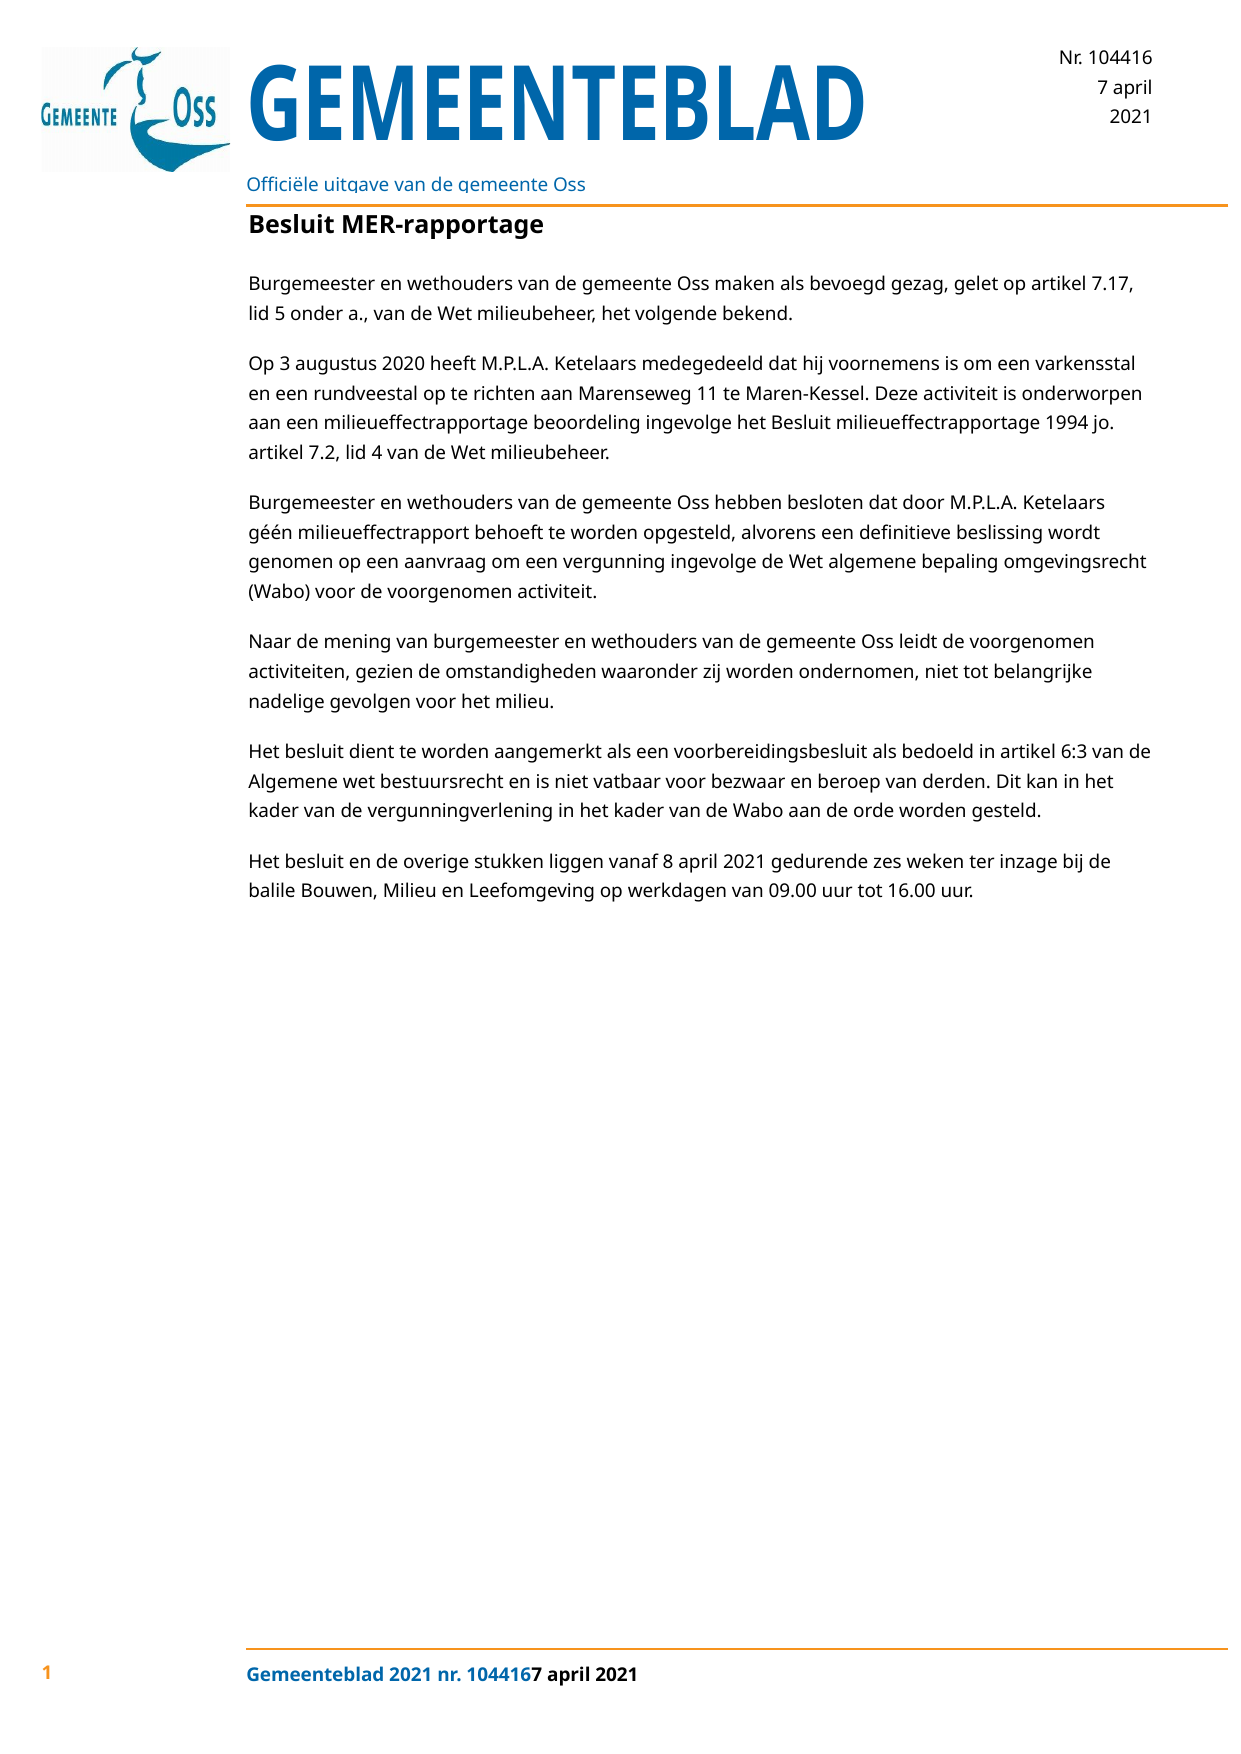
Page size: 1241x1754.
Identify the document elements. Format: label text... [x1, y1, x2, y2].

text Burgemeester en wethouders van de gemeente Oss hebben besloten dat door M.P.L.A. Ketelaars géén milieueffectrapport behoeft te worden opgesteld, alvorens een definitieve beslissing wordt genomen op een aanvraag om een vergunning ingevolge de Wet algemene bepaling omgevingsrecht (Wabo) voor de voorgenomen activiteit. [248, 489, 1152, 604]
text Op 3 augustus 2020 heeft M.P.L.A. Ketelaars medegedeeld dat hij voornemens is om een varkensstal en een rundveestal op te richten aan Marenseweg 11 te Maren-Kessel. Deze activiteit is onderworpen aan een milieueffectrapportage beoordeling ingevolge het Besluit milieueffectrapportage 1994 jo. artikel 7.2, lid 4 van de Wet milieubeheer. [248, 350, 1152, 465]
text Burgemeester en wethouders van de gemeente Oss maken als bevoegd gezag, gelet op artikel 7.17, lid 5 onder a., van de Wet milieubeheer, het volgende bekend. [248, 270, 1152, 326]
text Besluit MER-rapportage [248, 207, 1152, 241]
picture [41, 47, 231, 172]
text Het besluit dient te worden aangemerkt als een voorbereidingsbesluit als bedoeld in artikel 6:3 van de Algemene wet bestuursrecht en is niet vatbaar voor bezwaar en beroep van derden. Dit kan in het kader van de vergunningverlening in het kader van de Wabo aan de orde worden gesteld. [248, 738, 1152, 823]
text Het besluit en de overige stukken liggen vanaf 8 april 2021 gedurende zes weken ter inzage bij de balile Bouwen, Milieu en Leefomgeving op werkdagen van 09.00 uur tot 16.00 uur. [248, 848, 1152, 903]
text Naar de mening van burgemeester en wethouders van de gemeente Oss leidt de voorgenomen activiteiten, gezien de omstandigheden waaronder zij worden ondernomen, niet tot belangrijke nadelige gevolgen voor het milieu. [248, 629, 1152, 713]
